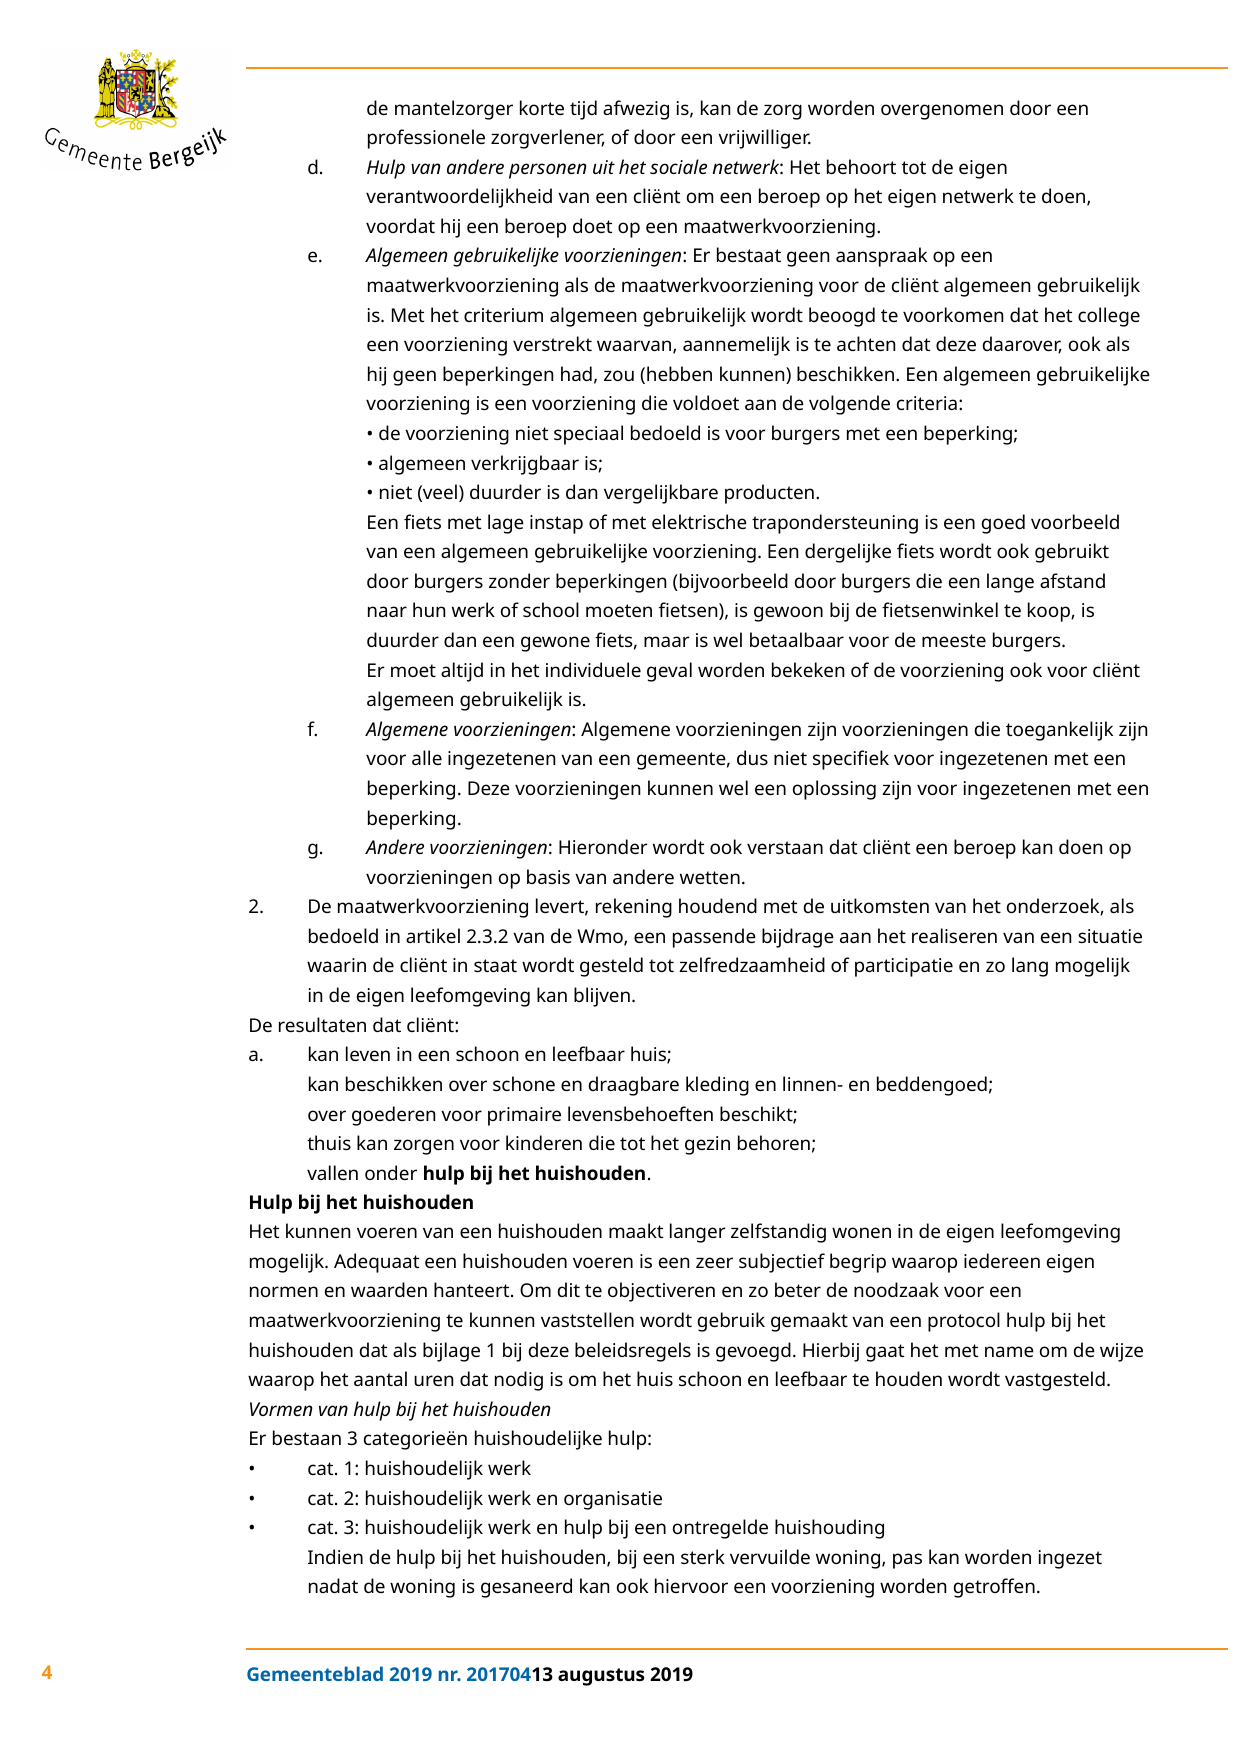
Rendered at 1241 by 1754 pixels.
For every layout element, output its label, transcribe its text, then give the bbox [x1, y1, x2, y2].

list Andere voorzieningen: Hieronder wordt ook verstaan dat cliënt een beroep kan doen op voorzieningen op basis van andere wetten. [307, 834, 1152, 890]
list De maatwerkvoorziening levert, rekening houdend met de uitkomsten van het onderzoek, als bedoeld in artikel 2.3.2 van de Wmo, een passende bijdrage aan het realiseren van een situatie waarin de cliënt in staat wordt gesteld tot zelfredzaamheid of participatie en zo lang mogelijk in de eigen leefomgeving kan blijven. [248, 893, 1152, 1008]
list cat. 2: huishoudelijk werk en organisatie [248, 1485, 1152, 1510]
text Er bestaan 3 categorieën huishoudelijke hulp: [248, 1426, 1152, 1451]
list Indien de hulp bij het huishouden, bij een sterk vervuilde woning, pas kan worden ingezet nadat de woning is gesaneerd kan ook hiervoor een voorziening worden getroffen. [248, 1544, 1152, 1599]
list cat. 1: huishoudelijk werk [248, 1455, 1152, 1481]
list Een fiets met lage instap of met elektrische trapondersteuning is een goed voorbeeld van een algemeen gebruikelijke voorziening. Een dergelijke fiets wordt ook gebruikt door burgers zonder beperkingen (bijvoorbeeld door burgers die een lange afstand naar hun werk of school moeten fietsen), is gewoon bij de fietsenwinkel te koop, is duurder dan een gewone fiets, maar is wel betaalbaar voor de meeste burgers. [307, 509, 1152, 653]
text Hulp bij het huishouden [248, 1189, 1152, 1214]
list • de voorziening niet speciaal bedoeld is voor burgers met een beperking; [307, 420, 1152, 446]
list Hulp van andere personen uit het sociale netwerk: Het behoort tot de eigen verantwoordelijkheid van een cliënt om een beroep op het eigen netwerk te doen, voordat hij een beroep doet op een maatwerkvoorziening. [307, 154, 1152, 239]
list • niet (veel) duurder is dan vergelijkbare producten. [307, 479, 1152, 505]
list Algemeen gebruikelijke voorzieningen: Er bestaat geen aanspraak op een maatwerkvoorziening als de maatwerkvoorziening voor de cliënt algemeen gebruikelijk is. Met het criterium algemeen gebruikelijk wordt beoogd te voorkomen dat het college een voorziening verstrekt waarvan, aannemelijk is te achten dat deze daarover, ook als hij geen beperkingen had, zou (hebben kunnen) beschikken. Een algemeen gebruikelijke voorziening is een voorziening die voldoet aan de volgende criteria: [307, 243, 1152, 416]
list cat. 3: huishoudelijk werk en hulp bij een ontregelde huishouding [248, 1514, 1152, 1540]
text Het kunnen voeren van een huishouden maakt langer zelfstandig wonen in de eigen leefomgeving mogelijk. Adequaat een huishouden voeren is een zeer subjectief begrip waarop iedereen eigen normen en waarden hanteert. Om dit te objectiveren en zo beter de noodzaak voor een maatwerkvoorziening te kunnen vaststellen wordt gebruik gemaakt van een protocol hulp bij het huishouden dat als bijlage 1 bij deze beleidsregels is gevoegd. Hierbij gaat het met name om de wijze waarop het aantal uren dat nodig is om het huis schoon en leefbaar te houden wordt vastgesteld. [248, 1218, 1152, 1392]
list Er moet altijd in het individuele geval worden bekeken of de voorziening ook voor cliënt algemeen gebruikelijk is. [307, 657, 1152, 712]
table_header De resultaten dat cliënt: kan leven in een schoon en leefbaar huis; kan beschikken over schone en draagbare kleding en linnen- en beddengoed; over goederen voor primaire levensbehoeften beschikt; thuis kan zorgen voor kinderen die tot het gezin behoren; vallen onder hulp bij het huishouden. [248, 1012, 1152, 1186]
list • algemeen verkrijgbaar is; [307, 450, 1152, 476]
list de mantelzorger korte tijd afwezig is, kan de zorg worden overgenomen door een professionele zorgverlener, of door een vrijwilliger. [307, 95, 1152, 150]
list Algemene voorzieningen: Algemene voorzieningen zijn voorzieningen die toegankelijk zijn voor alle ingezetenen van een gemeente, dus niet specifiek voor ingezetenen met een beperking. Deze voorzieningen kunnen wel een oplossing zijn voor ingezetenen met een beperking. [307, 716, 1152, 831]
text Vormen van hulp bij het huishouden [248, 1396, 1152, 1422]
picture [41, 47, 231, 172]
